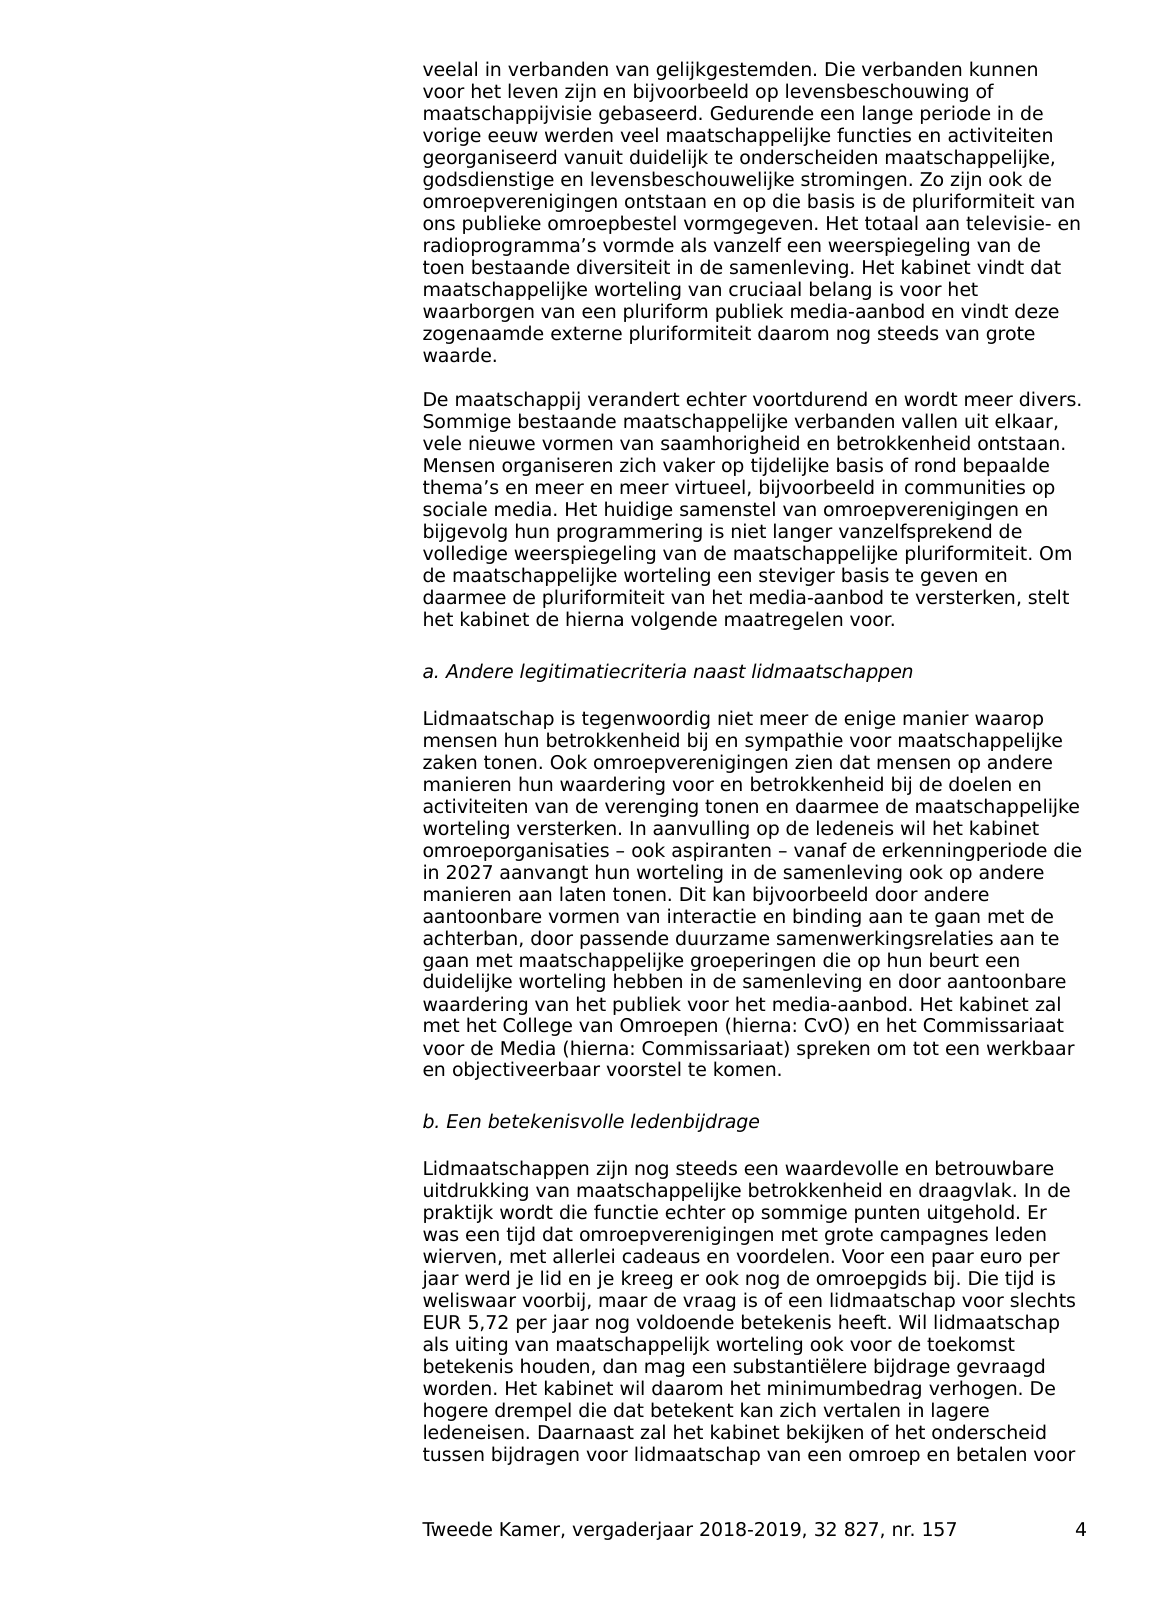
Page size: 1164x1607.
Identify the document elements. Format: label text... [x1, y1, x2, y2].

text De maatschappij verandert echter voortdurend en wordt meer divers. Sommige bestaande maatschappelijke verbanden vallen uit elkaar, vele nieuwe vormen van saamhorigheid en betrokkenheid ontstaan. Mensen organiseren zich vaker op tijdelijke basis of rond bepaalde thema’s en meer en meer virtueel, bijvoorbeeld in communities op sociale media. Het huidige samenstel van omroepverenigingen en bijgevolg hun programmering is niet langer vanzelfsprekend de volledige weerspiegeling van de maatschappelijke pluriformiteit. Om de maatschappelijke worteling een steviger basis te geven en daarmee de pluriformiteit van het media-aanbod te versterken, stelt het kabinet de hierna volgende maatregelen voor. [422, 389, 1087, 631]
text veelal in verbanden van gelijkgestemden. Die verbanden kunnen voor het leven zijn en bijvoorbeeld op levensbeschouwing of maatschappijvisie gebaseerd. Gedurende een lange periode in de vorige eeuw werden veel maatschappelijke functies en activiteiten georganiseerd vanuit duidelijk te onderscheiden maatschappelijke, godsdienstige en levensbeschouwelijke stromingen. Zo zijn ook de omroepverenigingen ontstaan en op die basis is de pluriformiteit van ons publieke omroepbestel vormgegeven. Het totaal aan televisie- en radioprogramma’s vormde als vanzelf een weerspiegeling van de toen bestaande diversiteit in de samenleving. Het kabinet vindt dat maatschappelijke worteling van cruciaal belang is voor het waarborgen van een pluriform publiek media-aanbod en vindt deze zogenaamde externe pluriformiteit daarom nog steeds van grote waarde. [422, 59, 1087, 367]
text Lidmaatschap is tegenwoordig niet meer de enige manier waarop mensen hun betrokkenheid bij en sympathie voor maatschappelijke zaken tonen. Ook omroepverenigingen zien dat mensen op andere manieren hun waardering voor en betrokkenheid bij de doelen en activiteiten van de verenging tonen en daarmee de maatschappelijke worteling versterken. In aanvulling op de ledeneis wil het kabinet omroeporganisaties – ook aspiranten – vanaf de erkenningperiode die in 2027 aanvangt hun worteling in de samenleving ook op andere manieren aan laten tonen. Dit kan bijvoorbeeld door andere aantoonbare vormen van interactie en binding aan te gaan met de achterban, door passende duurzame samenwerkingsrelaties aan te gaan met maatschappelijke groeperingen die op hun beurt een duidelijke worteling hebben in de samenleving en door aantoonbare waardering van het publiek voor het media-aanbod. Het kabinet zal met het College van Omroepen (hierna: CvO) en het Commissariaat voor de Media (hierna: Commissariaat) spreken om tot een werkbaar en objectiveerbaar voorstel te komen. [422, 708, 1087, 1081]
subtitle b. Een betekenisvolle ledenbijdrage [422, 1111, 1087, 1133]
subtitle a. Andere legitimatiecriteria naast lidmaatschappen [422, 661, 1087, 683]
text Lidmaatschappen zijn nog steeds een waardevolle en betrouwbare uitdrukking van maatschappelijke betrokkenheid en draagvlak. In de praktijk wordt die functie echter op sommige punten uitgehold. Er was een tijd dat omroepverenigingen met grote campagnes leden wierven, met allerlei cadeaus en voordelen. Voor een paar euro per jaar werd je lid en je kreeg er ook nog de omroepgids bij. Die tijd is weliswaar voorbij, maar de vraag is of een lidmaatschap voor slechts EUR 5,72 per jaar nog voldoende betekenis heeft. Wil lidmaatschap als uiting van maatschappelijk worteling ook voor de toekomst betekenis houden, dan mag een substantiëlere bijdrage gevraagd worden. Het kabinet wil daarom het minimumbedrag verhogen. De hogere drempel die dat betekent kan zich vertalen in lagere ledeneisen. Daarnaast zal het kabinet bekijken of het onderscheid tussen bijdragen voor lidmaatschap van een omroep en betalen voor [422, 1158, 1087, 1466]
